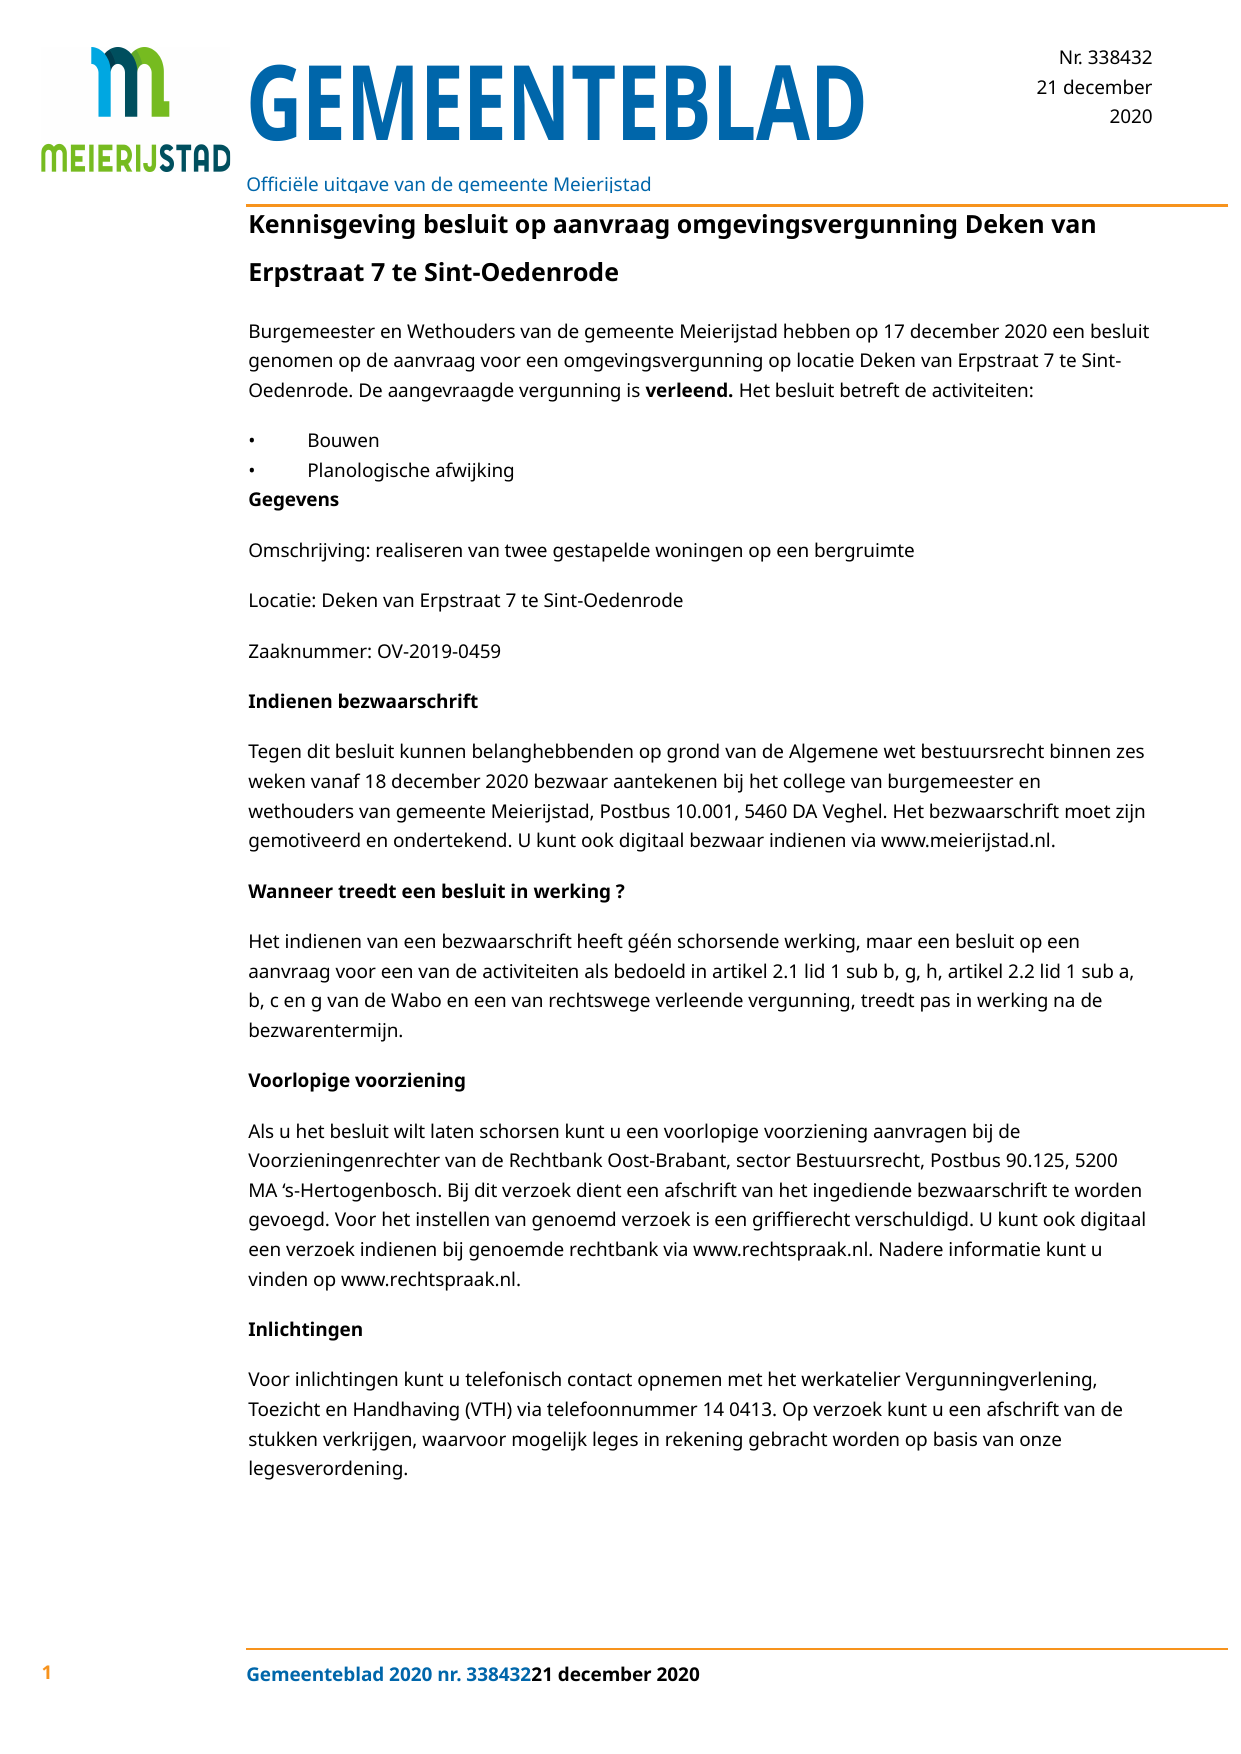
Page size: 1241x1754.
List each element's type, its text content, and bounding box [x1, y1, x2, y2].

picture [41, 47, 231, 172]
text Voor inlichtingen kunt u telefonisch contact opnemen met het werkatelier Vergunningverlening, Toezicht en Handhaving (VTH) via telefoonnummer 14 0413. Op verzoek kunt u een afschrift van de stukken verkrijgen, waarvoor mogelijk leges in rekening gebracht worden op basis van onze legesverordening. [248, 1367, 1152, 1481]
text Kennisgeving besluit op aanvraag omgevingsvergunning Deken van Erpstraat 7 te Sint-Oedenrode [248, 207, 1152, 288]
list Planologische afwijking [248, 457, 1152, 483]
text Indienen bezwaarschrift [248, 688, 1152, 714]
text Als u het besluit wilt laten schorsen kunt u een voorlopige voorziening aanvragen bij de Voorzieningenrechter van de Rechtbank Oost-Brabant, sector Bestuursrecht, Postbus 90.125, 5200 MA ‘s-Hertogenbosch. Bij dit verzoek dient een afschrift van het ingediende bezwaarschrift te worden gevoegd. Voor het instellen van genoemd verzoek is een griffierecht verschuldigd. U kunt ook digitaal een verzoek indienen bij genoemde rechtbank via www.rechtspraak.nl. Nadere informatie kunt u vinden op www.rechtspraak.nl. [248, 1118, 1152, 1292]
text Locatie: Deken van Erpstraat 7 te Sint-Oedenrode [248, 587, 1152, 613]
text Zaaknummer: OV-2019-0459 [248, 638, 1152, 664]
text Inlichtingen [248, 1316, 1152, 1342]
text Wanneer treedt een besluit in werking ? [248, 878, 1152, 904]
text Gegevens [248, 487, 1152, 512]
text Burgemeester en Wethouders van de gemeente Meierijstad hebben op 17 december 2020 een besluit genomen op de aanvraag voor een omgevingsvergunning op locatie Deken van Erpstraat 7 te Sint-Oedenrode. De aangevraagde vergunning is verleend. Het besluit betreft de activiteiten: [248, 318, 1152, 403]
text Het indienen van een bezwaarschrift heeft géén schorsende werking, maar een besluit op een aanvraag voor een van de activiteiten als bedoeld in artikel 2.1 lid 1 sub b, g, h, artikel 2.2 lid 1 sub a, b, c en g van de Wabo en een van rechtswege verleende vergunning, treedt pas in werking na de bezwarentermijn. [248, 928, 1152, 1043]
text Voorlopige voorziening [248, 1067, 1152, 1093]
list Bouwen [248, 427, 1152, 453]
text Omschrijving: realiseren van twee gestapelde woningen op een bergruimte [248, 537, 1152, 563]
text Tegen dit besluit kunnen belanghebbenden op grond van de Algemene wet bestuursrecht binnen zes weken vanaf 18 december 2020 bezwaar aantekenen bij het college van burgemeester en wethouders van gemeente Meierijstad, Postbus 10.001, 5460 DA Veghel. Het bezwaarschrift moet zijn gemotiveerd en ondertekend. U kunt ook digitaal bezwaar indienen via www.meierijstad.nl. [248, 739, 1152, 853]
